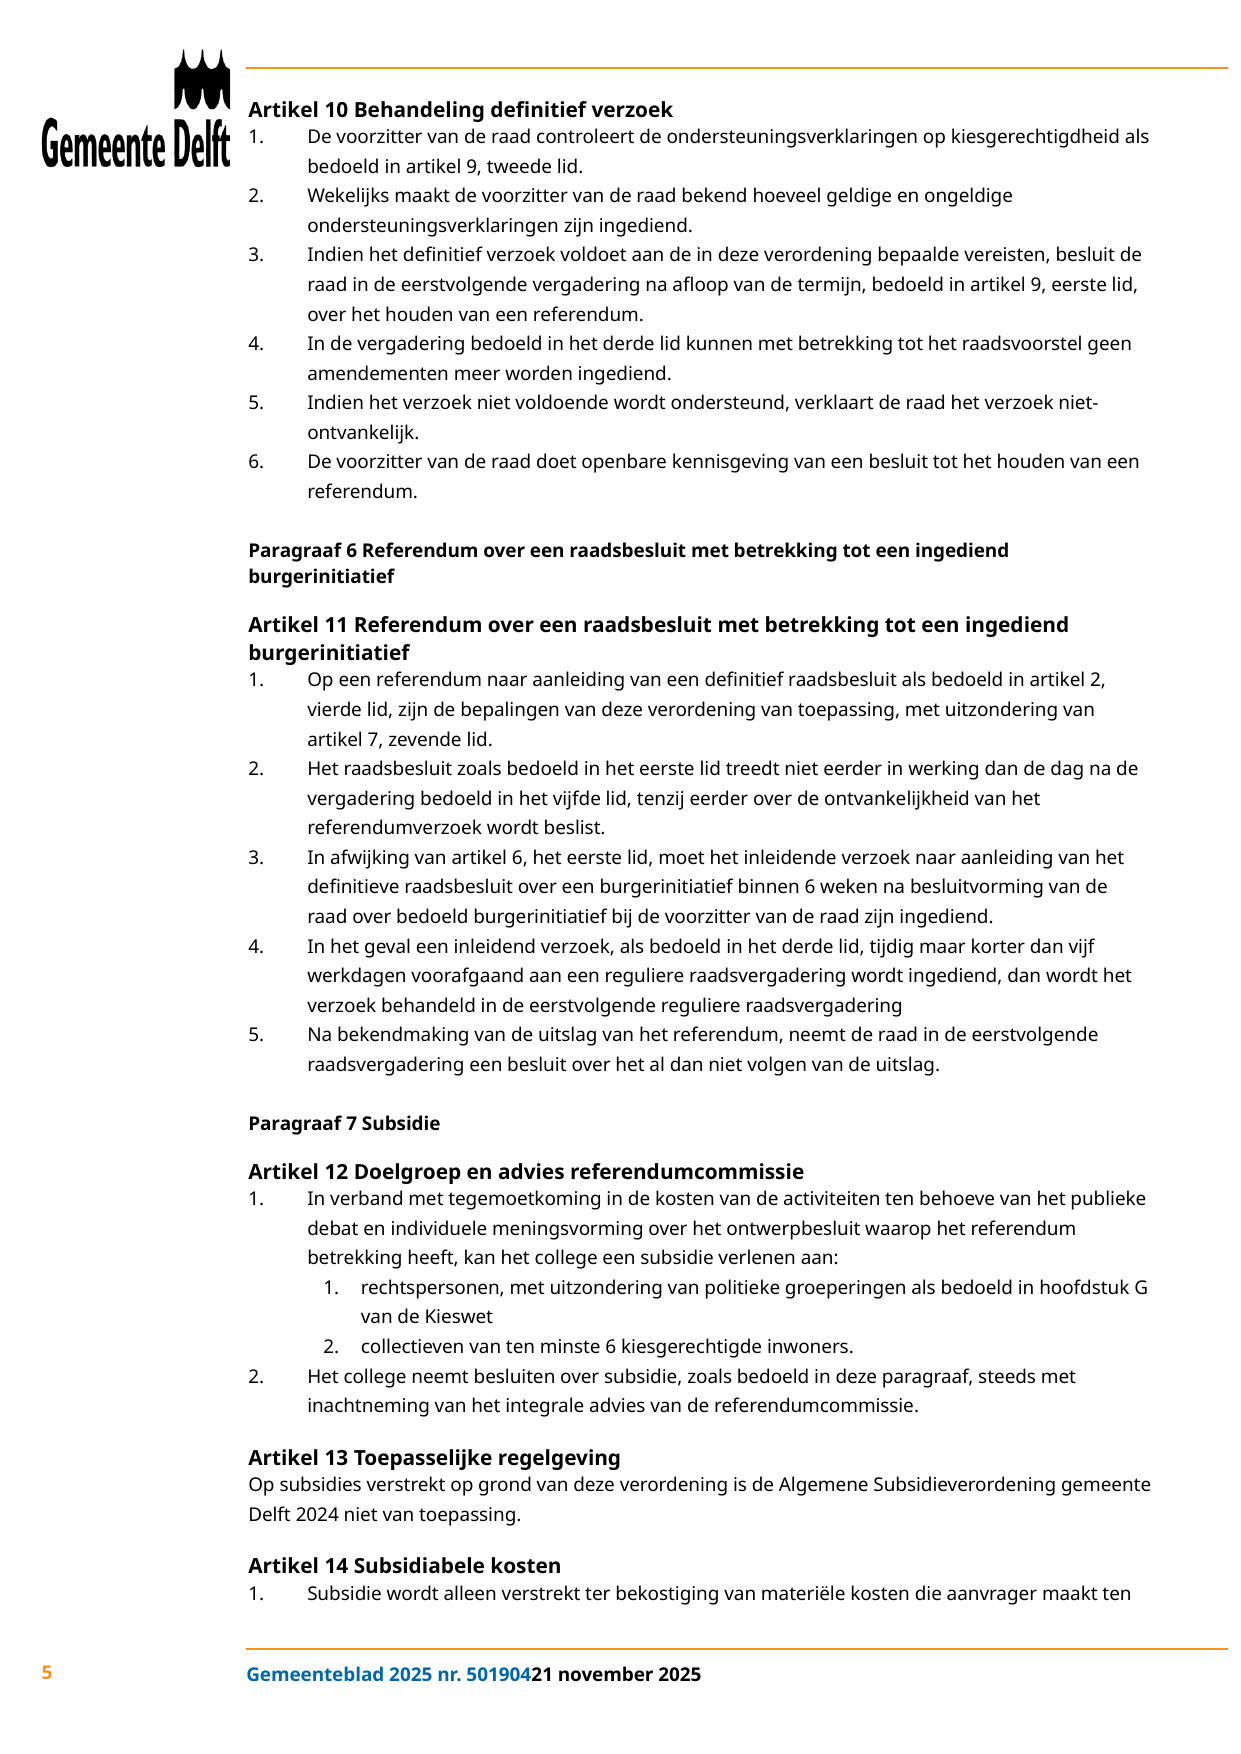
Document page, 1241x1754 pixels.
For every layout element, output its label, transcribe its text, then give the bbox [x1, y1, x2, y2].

list De voorzitter van de raad doet openbare kennisgeving van een besluit tot het houden van een referendum. [248, 449, 1152, 504]
text Paragraaf 6 Referendum over een raadsbesluit met betrekking tot een ingediend burgerinitiatief [248, 537, 1152, 589]
text Paragraaf 7 Subsidie [248, 1110, 1152, 1136]
text Artikel 13 Toepasselijke regelgeving [248, 1443, 1152, 1471]
list Subsidie wordt alleen verstrekt ter bekostiging van materiële kosten die aanvrager maakt ten [248, 1580, 1152, 1605]
list rechtspersonen, met uitzondering van politieke groeperingen als bedoeld in hoofdstuk G van de Kieswet [323, 1274, 1152, 1329]
list Indien het verzoek niet voldoende wordt ondersteund, verklaart de raad het verzoek niet-ontvankelijk. [248, 389, 1152, 445]
list De voorzitter van de raad controleert de ondersteuningsverklaringen op kiesgerechtigdheid als bedoeld in artikel 9, tweede lid. [248, 123, 1152, 178]
list collectieven van ten minste 6 kiesgerechtigde inwoners. [323, 1333, 1152, 1359]
list Het college neemt besluiten over subsidie, zoals bedoeld in deze paragraaf, steeds met inachtneming van het integrale advies van de referendumcommissie. [248, 1363, 1152, 1418]
picture [41, 47, 231, 172]
list In het geval een inleidend verzoek, als bedoeld in het derde lid, tijdig maar korter dan vijf werkdagen voorafgaand aan een reguliere raadsvergadering wordt ingediend, dan wordt het verzoek behandeld in de eerstvolgende reguliere raadsvergadering [248, 933, 1152, 1018]
list Indien het definitief verzoek voldoet aan de in deze verordening bepaalde vereisten, besluit de raad in de eerstvolgende vergadering na afloop van de termijn, bedoeld in artikel 9, eerste lid, over het houden van een referendum. [248, 242, 1152, 326]
list Het raadsbesluit zoals bedoeld in het eerste lid treedt niet eerder in werking dan de dag na de vergadering bedoeld in het vijfde lid, tenzij eerder over de ontvankelijkheid van het referendumverzoek wordt beslist. [248, 755, 1152, 840]
list In afwijking van artikel 6, het eerste lid, moet het inleidende verzoek naar aanleiding van het definitieve raadsbesluit over een burgerinitiatief binnen 6 weken na besluitvorming van de raad over bedoeld burgerinitiatief bij de voorzitter van de raad zijn ingediend. [248, 844, 1152, 929]
text Artikel 11 Referendum over een raadsbesluit met betrekking tot een ingediend burgerinitiatief [248, 610, 1152, 667]
text Artikel 14 Subsidiabele kosten [248, 1551, 1152, 1580]
text Artikel 12 Doelgroep en advies referendumcommissie [248, 1157, 1152, 1185]
list Op een referendum naar aanleiding van een definitief raadsbesluit als bedoeld in artikel 2, vierde lid, zijn de bepalingen van deze verordening van toepassing, met uitzondering van artikel 7, zevende lid. [248, 667, 1152, 751]
text Artikel 10 Behandeling definitief verzoek [248, 95, 1152, 123]
list In verband met tegemoetkoming in de kosten van de activiteiten ten behoeve van het publieke debat en individuele meningsvorming over het ontwerpbesluit waarop het referendum betrekking heeft, kan het college een subsidie verlenen aan: [248, 1185, 1152, 1270]
list Na bekendmaking van de uitslag van het referendum, neemt de raad in de eerstvolgende raadsvergadering een besluit over het al dan niet volgen van de uitslag. [248, 1022, 1152, 1077]
text Op subsidies verstrekt op grond van deze verordening is de Algemene Subsidieverordening gemeente Delft 2024 niet van toepassing. [248, 1471, 1152, 1527]
list Wekelijks maakt de voorzitter van de raad bekend hoeveel geldige en ongeldige ondersteuningsverklaringen zijn ingediend. [248, 182, 1152, 238]
list In de vergadering bedoeld in het derde lid kunnen met betrekking tot het raadsvoorstel geen amendementen meer worden ingediend. [248, 330, 1152, 386]
